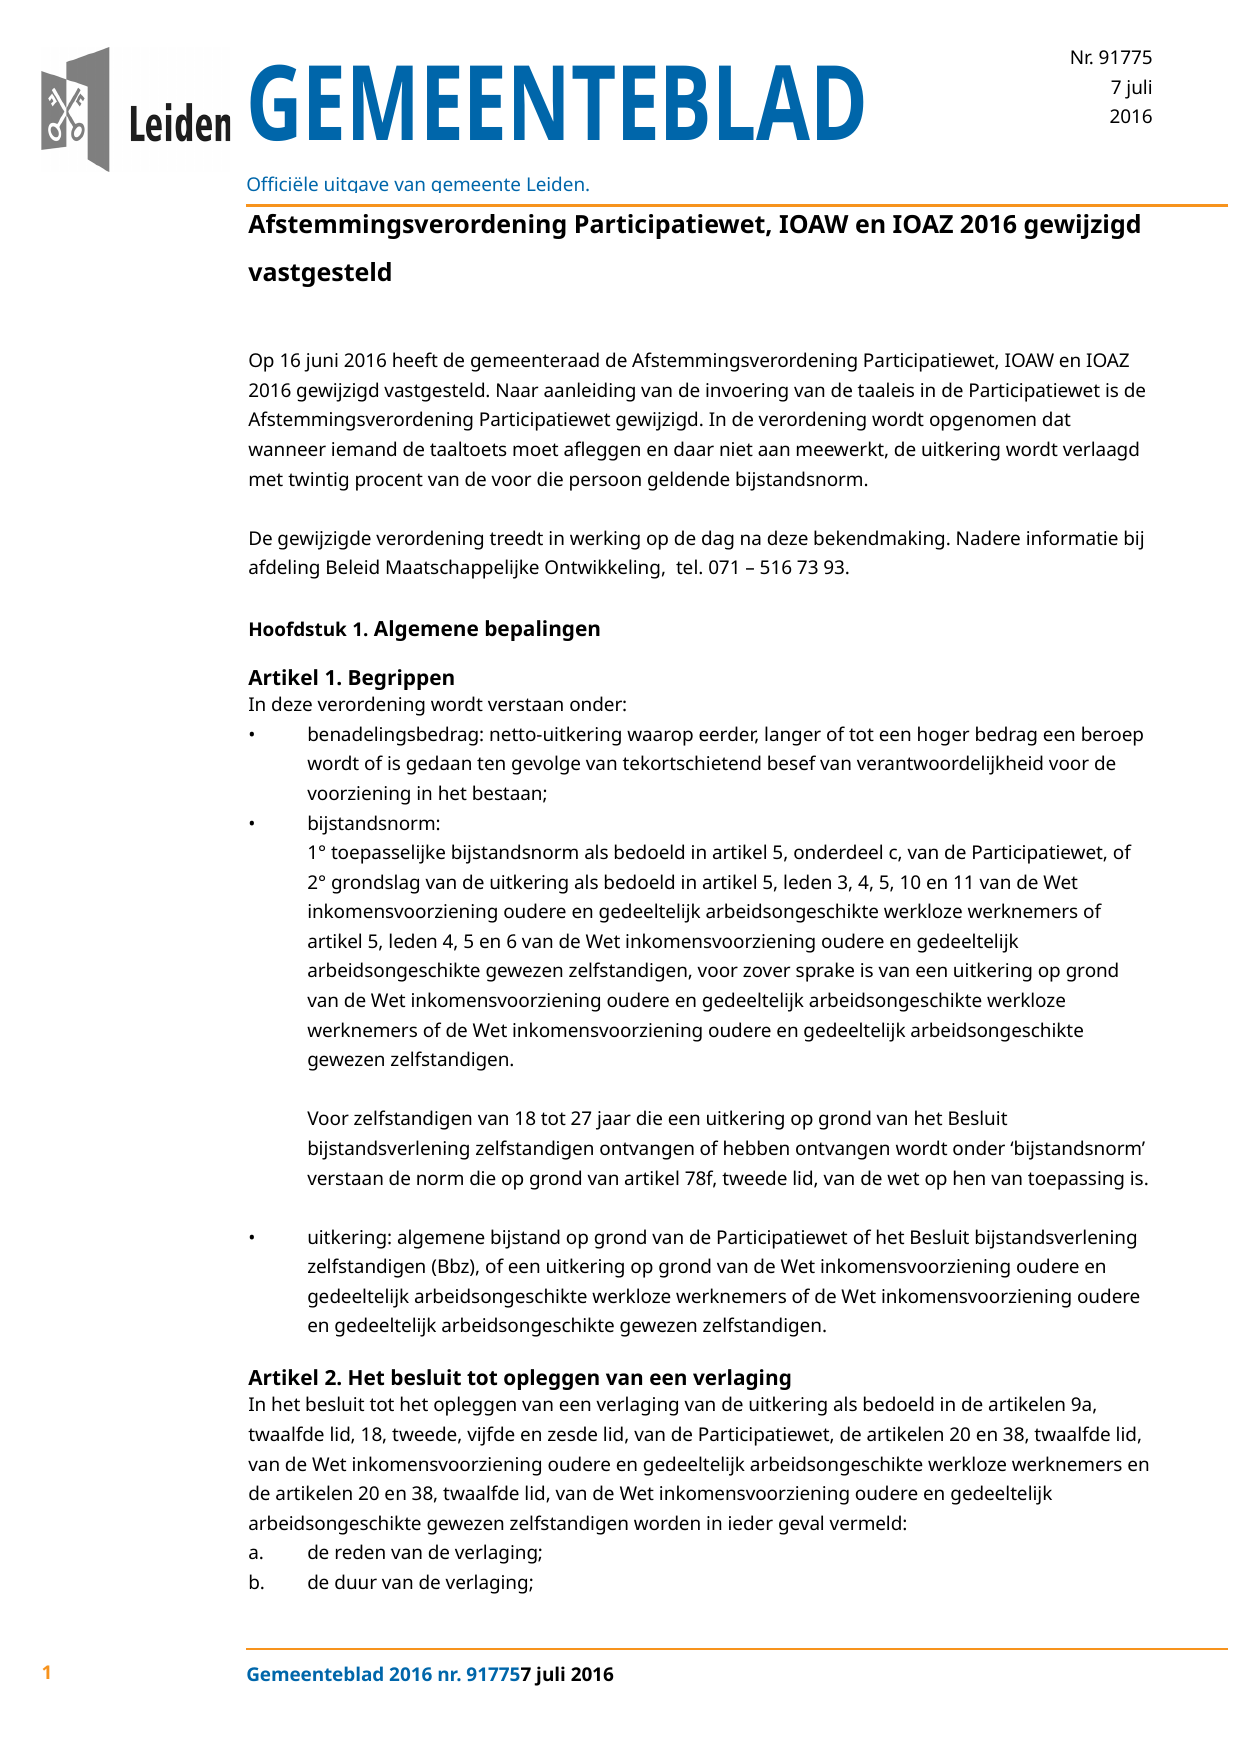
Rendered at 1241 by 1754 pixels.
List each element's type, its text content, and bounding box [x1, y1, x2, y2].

text In het besluit tot het opleggen van een verlaging van de uitkering als bedoeld in de artikelen 9a, twaalfde lid, 18, tweede, vijfde en zesde lid, van de Participatiewet, de artikelen 20 en 38, twaalfde lid, van de Wet inkomensvoorziening oudere en gedeeltelijk arbeidsongeschikte werkloze werknemers en de artikelen 20 en 38, twaalfde lid, van de Wet inkomensvoorziening oudere en gedeeltelijk arbeidsongeschikte gewezen zelfstandigen worden in ieder geval vermeld: [248, 1392, 1152, 1536]
list Voor zelfstandigen van 18 tot 27 jaar die een uitkering op grond van het Besluit bijstandsverlening zelfstandigen ontvangen of hebben ontvangen wordt onder ‘bijstandsnorm’ verstaan de norm die op grond van artikel 78f, tweede lid, van de wet op hen van toepassing is. [248, 1106, 1152, 1191]
text Op 16 juni 2016 heeft de gemeenteraad de Afstemmingsverordening Participatiewet, IOAW en IOAZ 2016 gewijzigd vastgesteld. Naar aanleiding van de invoering van de taaleis in de Participatiewet is de Afstemmingsverordening Participatiewet gewijzigd. In de verordening wordt opgenomen dat wanneer iemand de taaltoets moet afleggen en daar niet aan meewerkt, de uitkering wordt verlaagd met twintig procent van de voor die persoon geldende bijstandsnorm. [248, 347, 1152, 492]
list benadelingsbedrag: netto-uitkering waarop eerder, langer of tot een hoger bedrag een beroep wordt of is gedaan ten gevolge van tekortschietend besef van verantwoordelijkheid voor de voorziening in het bestaan; [248, 721, 1152, 806]
text Afstemmingsverordening Participatiewet, IOAW en IOAZ 2016 gewijzigd vastgesteld [248, 207, 1152, 288]
text Artikel 2. Het besluit tot opleggen van een verlaging [248, 1363, 1152, 1392]
text In deze verordening wordt verstaan onder: [248, 691, 1152, 717]
text Hoofdstuk 1. Algemene bepalingen [248, 614, 1152, 642]
list uitkering: algemene bijstand op grond van de Participatiewet of het Besluit bijstandsverlening zelfstandigen (Bbz), of een uitkering op grond van de Wet inkomensvoorziening oudere en gedeeltelijk arbeidsongeschikte werkloze werknemers of de Wet inkomensvoorziening oudere en gedeeltelijk arbeidsongeschikte gewezen zelfstandigen. [248, 1224, 1152, 1338]
list de reden van de verlaging; [248, 1539, 1152, 1565]
picture [41, 47, 231, 172]
text Artikel 1. Begrippen [248, 663, 1152, 691]
text De gewijzigde verordening treedt in werking op de dag na deze bekendmaking. Nadere informatie bij afdeling Beleid Maatschappelijke Ontwikkeling, tel. 071 – 516 73 93. [248, 525, 1152, 580]
list de duur van de verlaging; [248, 1569, 1152, 1595]
list bijstandsnorm: [248, 810, 1152, 836]
list 1° toepasselijke bijstandsnorm als bedoeld in artikel 5, onderdeel c, van de Participatiewet, of [248, 839, 1152, 865]
list 2° grondslag van de uitkering als bedoeld in artikel 5, leden 3, 4, 5, 10 en 11 van de Wet inkomensvoorziening oudere en gedeeltelijk arbeidsongeschikte werkloze werknemers of artikel 5, leden 4, 5 en 6 van de Wet inkomensvoorziening oudere en gedeeltelijk arbeidsongeschikte gewezen zelfstandigen, voor zover sprake is van een uitkering op grond van de Wet inkomensvoorziening oudere en gedeeltelijk arbeidsongeschikte werkloze werknemers of de Wet inkomensvoorziening oudere en gedeeltelijk arbeidsongeschikte gewezen zelfstandigen. [248, 869, 1152, 1072]
